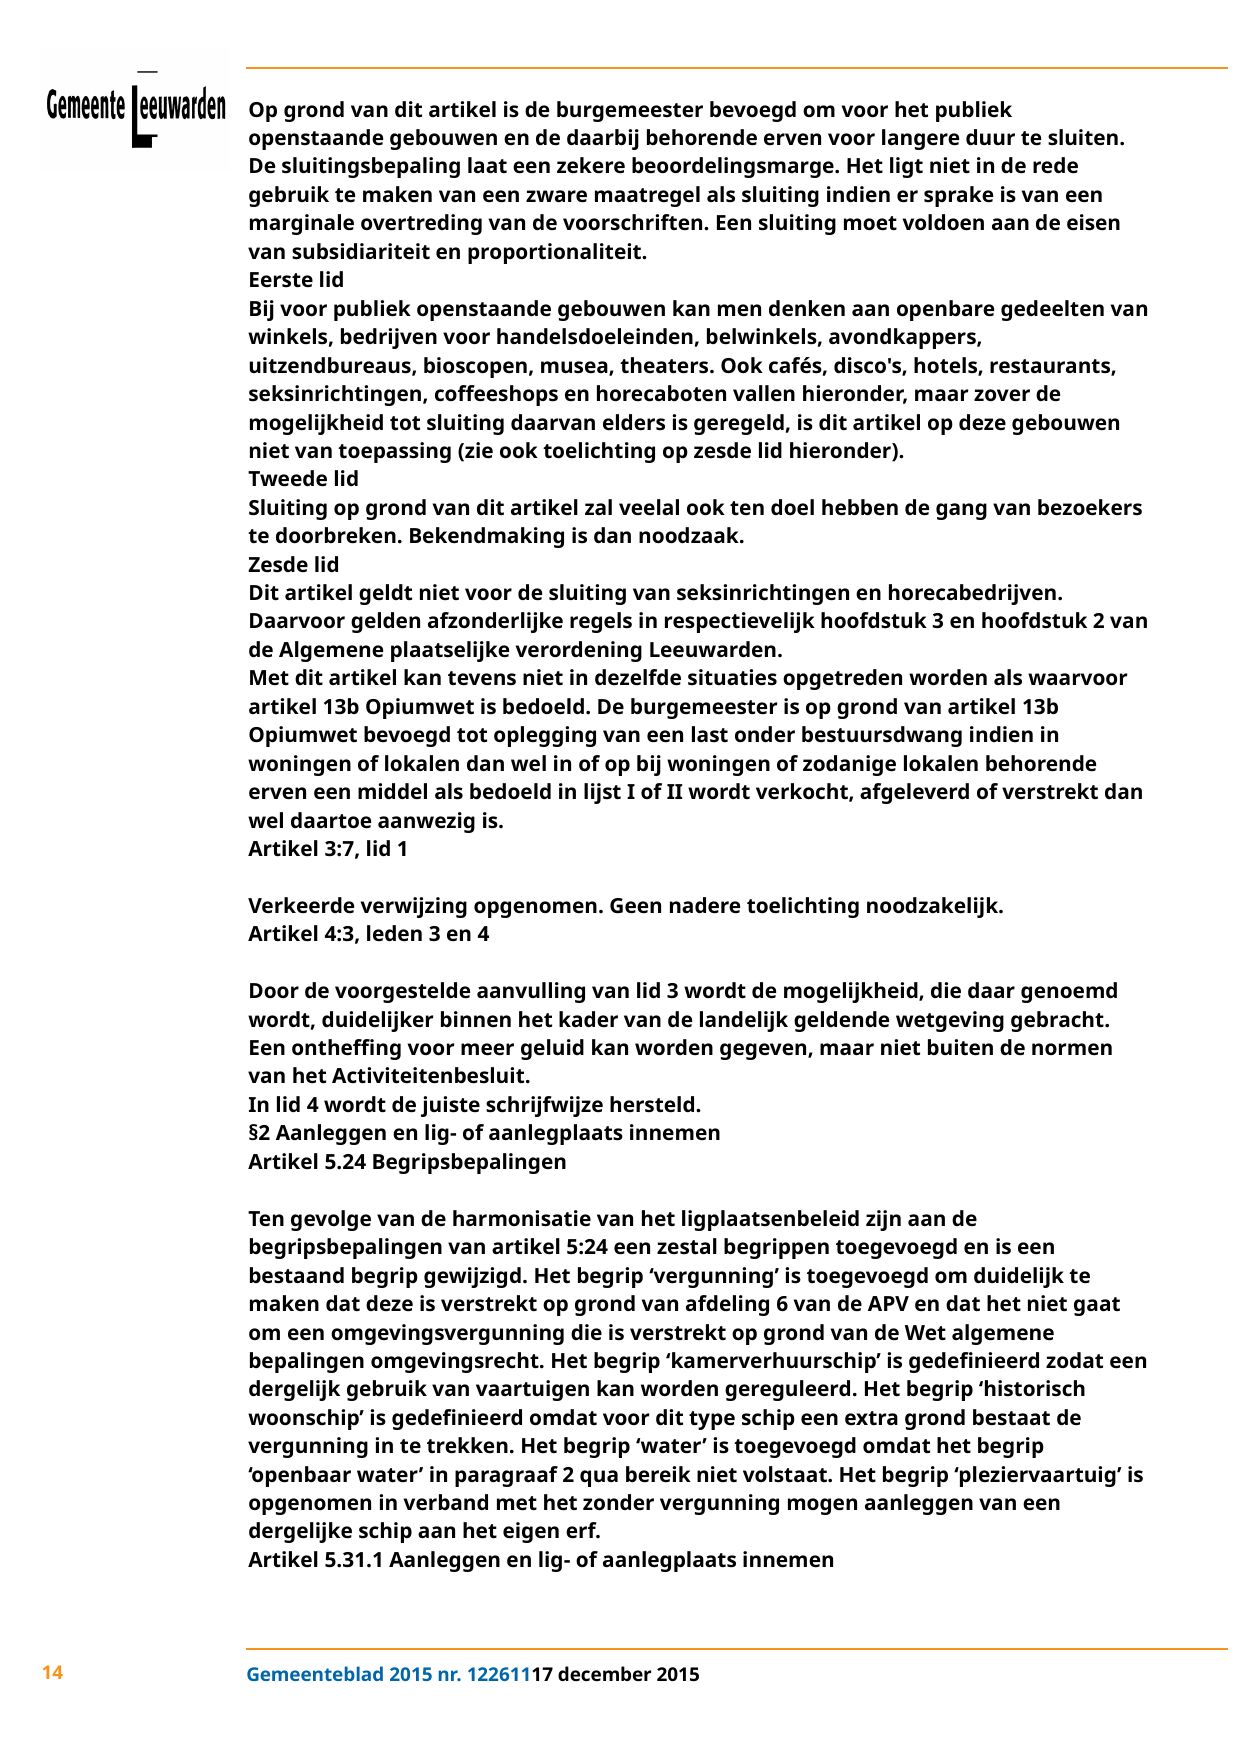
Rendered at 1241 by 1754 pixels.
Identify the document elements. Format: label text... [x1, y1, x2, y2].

text Met dit artikel kan tevens niet in dezelfde situaties opgetreden worden als waarvoor artikel 13b Opiumwet is bedoeld. De burgemeester is op grond van artikel 13b Opiumwet bevoegd tot oplegging van een last onder bestuursdwang indien in woningen of lokalen dan wel in of op bij woningen of zodanige lokalen behorende erven een middel als bedoeld in lijst I of II wordt verkocht, afgeleverd of verstrekt dan wel daartoe aanwezig is. [248, 663, 1152, 834]
text §2 Aanleggen en lig- of aanlegplaats innemen [248, 1118, 1152, 1147]
text Door de voorgestelde aanvulling van lid 3 wordt de mogelijkheid, die daar genoemd wordt, duidelijker binnen het kader van de landelijk geldende wetgeving gebracht. Een ontheffing voor meer geluid kan worden gegeven, maar niet buiten de normen van het Activiteitenbesluit. [248, 976, 1152, 1090]
text Op grond van dit artikel is de burgemeester bevoegd om voor het publiek openstaande gebouwen en de daarbij behorende erven voor langere duur te sluiten. De sluitingsbepaling laat een zekere beoordelingsmarge. Het ligt niet in de rede gebruik te maken van een zware maatregel als sluiting indien er sprake is van een marginale overtreding van de voorschriften. Een sluiting moet voldoen aan de eisen van subsidiariteit en proportionaliteit. [248, 95, 1152, 265]
text Eerste lid [248, 265, 1152, 294]
text Artikel 4:3, leden 3 en 4 [248, 919, 1152, 948]
text Artikel 5.24 Begripsbepalingen [248, 1147, 1152, 1175]
picture [41, 47, 231, 172]
text Artikel 5.31.1 Aanleggen en lig- of aanlegplaats innemen [248, 1545, 1152, 1573]
text Zesde lid [248, 550, 1152, 578]
text Verkeerde verwijzing opgenomen. Geen nadere toelichting noodzakelijk. [248, 891, 1152, 919]
text Tweede lid [248, 464, 1152, 493]
text In lid 4 wordt de juiste schrijfwijze hersteld. [248, 1090, 1152, 1118]
text Ten gevolge van de harmonisatie van het ligplaatsenbeleid zijn aan de begripsbepalingen van artikel 5:24 een zestal begrippen toegevoegd en is een bestaand begrip gewijzigd. Het begrip ‘vergunning’ is toegevoegd om duidelijk te maken dat deze is verstrekt op grond van afdeling 6 van de APV en dat het niet gaat om een omgevingsvergunning die is verstrekt op grond van de Wet algemene bepalingen omgevingsrecht. Het begrip ‘kamerverhuurschip’ is gedefinieerd zodat een dergelijk gebruik van vaartuigen kan worden gereguleerd. Het begrip ‘historisch woonschip’ is gedefinieerd omdat voor dit type schip een extra grond bestaat de vergunning in te trekken. Het begrip ‘water’ is toegevoegd omdat het begrip ‘openbaar water’ in paragraaf 2 qua bereik niet volstaat. Het begrip ‘pleziervaartuig’ is opgenomen in verband met het zonder vergunning mogen aanleggen van een dergelijke schip aan het eigen erf. [248, 1204, 1152, 1545]
text Bij voor publiek openstaande gebouwen kan men denken aan openbare gedeelten van winkels, bedrijven voor handelsdoeleinden, belwinkels, avondkappers, uitzendbureaus, bioscopen, musea, theaters. Ook cafés, disco's, hotels, restaurants, seksinrichtingen, coffeeshops en horecaboten vallen hieronder, maar zover de mogelijkheid tot sluiting daarvan elders is geregeld, is dit artikel op deze gebouwen niet van toepassing (zie ook toelichting op zesde lid hieronder). [248, 294, 1152, 464]
text Sluiting op grond van dit artikel zal veelal ook ten doel hebben de gang van bezoekers te doorbreken. Bekendmaking is dan noodzaak. [248, 493, 1152, 550]
text Artikel 3:7, lid 1 [248, 834, 1152, 863]
text Dit artikel geldt niet voor de sluiting van seksinrichtingen en horecabedrijven. Daarvoor gelden afzonderlijke regels in respectievelijk hoofdstuk 3 en hoofdstuk 2 van de Algemene plaatselijke verordening Leeuwarden. [248, 578, 1152, 663]
